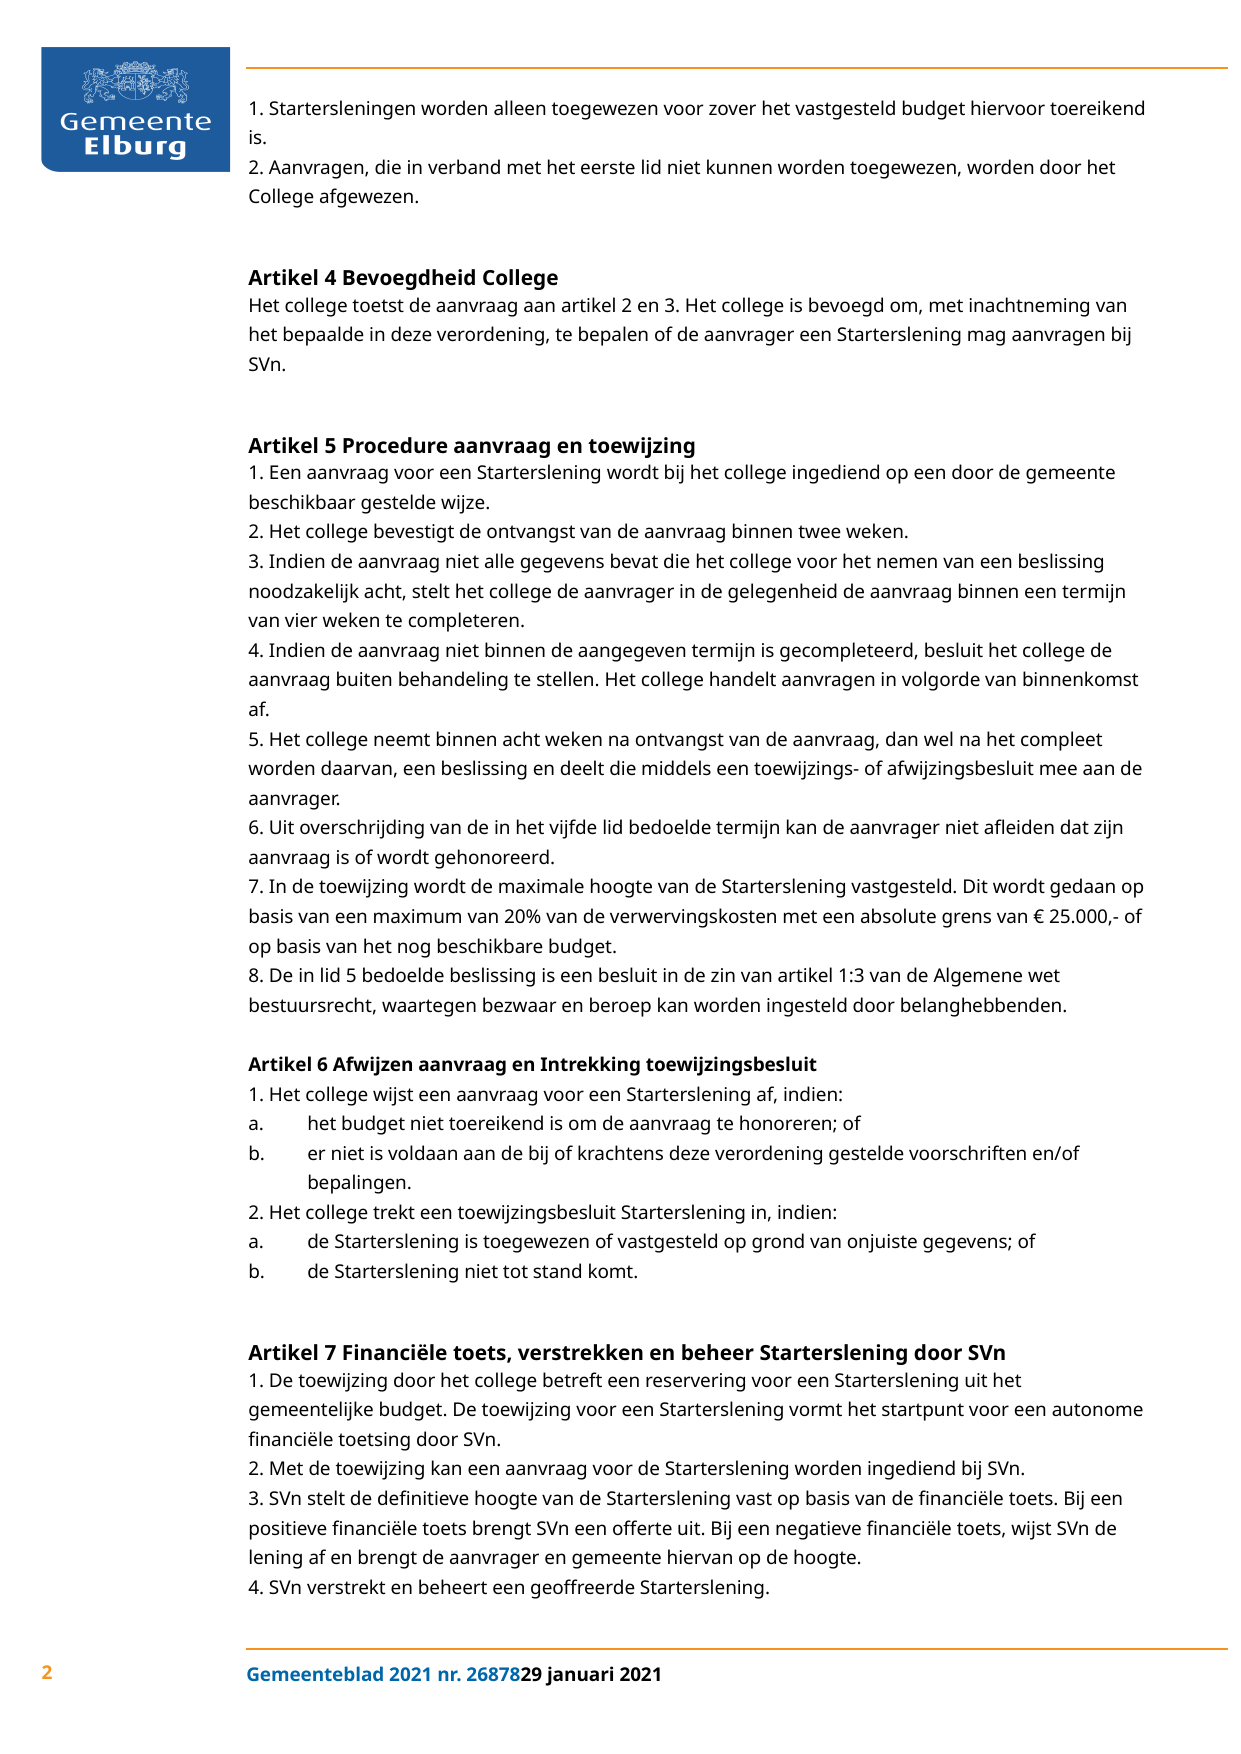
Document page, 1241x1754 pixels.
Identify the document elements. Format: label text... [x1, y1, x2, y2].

text 6. Uit overschrijding van de in het vijfde lid bedoelde termijn kan de aanvrager niet afleiden dat zijn aanvraag is of wordt gehonoreerd. [248, 814, 1152, 870]
text 2. Aanvragen, die in verband met het eerste lid niet kunnen worden toegewezen, worden door het College afgewezen. [248, 154, 1152, 209]
text 1. De toewijzing door het college betreft een reservering voor een Starterslening uit het gemeentelijke budget. De toewijzing voor een Starterslening vormt het startpunt voor een autonome financiële toetsing door SVn. [248, 1367, 1152, 1452]
text 2. Het college trekt een toewijzingsbesluit Starterslening in, indien: [248, 1199, 1152, 1225]
text Artikel 6 Afwijzen aanvraag en Intrekking toewijzingsbesluit [248, 1051, 1152, 1077]
text 7. In de toewijzing wordt de maximale hoogte van de Starterslening vastgesteld. Dit wordt gedaan op basis van een maximum van 20% van de verwervingskosten met een absolute grens van € 25.000,- of op basis van het nog beschikbare budget. [248, 874, 1152, 959]
text 5. Het college neemt binnen acht weken na ontvangst van de aanvraag, dan wel na het compleet worden daarvan, een beslissing en deelt die middels een toewijzings- of afwijzingsbesluit mee aan de aanvrager. [248, 726, 1152, 811]
text 4. Indien de aanvraag niet binnen de aangegeven termijn is gecompleteerd, besluit het college de aanvraag buiten behandeling te stellen. Het college handelt aanvragen in volgorde van binnenkomst af. [248, 637, 1152, 722]
picture [41, 47, 231, 172]
list de Starterslening is toegewezen of vastgesteld op grond van onjuiste gegevens; of [248, 1229, 1152, 1254]
text 8. De in lid 5 bedoelde beslissing is een besluit in de zin van artikel 1:3 van de Algemene wet bestuursrecht, waartegen bezwaar en beroep kan worden ingesteld door belanghebbenden. [248, 962, 1152, 1018]
text 1. Een aanvraag voor een Starterslening wordt bij het college ingediend op een door de gemeente beschikbaar gestelde wijze. [248, 459, 1152, 515]
text Artikel 5 Procedure aanvraag en toewijzing [248, 431, 1152, 459]
list er niet is voldaan aan de bij of krachtens deze verordening gestelde voorschriften en/of bepalingen. [248, 1140, 1152, 1195]
text 1. Het college wijst een aanvraag voor een Starterslening af, indien: [248, 1081, 1152, 1107]
text 1. Startersleningen worden alleen toegewezen voor zover het vastgesteld budget hiervoor toereikend is. [248, 95, 1152, 150]
text 2. Het college bevestigt de ontvangst van de aanvraag binnen twee weken. [248, 519, 1152, 544]
text Artikel 4 Bevoegdheid College [248, 263, 1152, 292]
list de Starterslening niet tot stand komt. [248, 1258, 1152, 1284]
list het budget niet toereikend is om de aanvraag te honoreren; of [248, 1110, 1152, 1136]
text 3. SVn stelt de definitieve hoogte van de Starterslening vast op basis van de financiële toets. Bij een positieve financiële toets brengt SVn een offerte uit. Bij een negatieve financiële toets, wijst SVn de lening af en brengt de aanvrager en gemeente hiervan op de hoogte. [248, 1485, 1152, 1570]
text Artikel 7 Financiële toets, verstrekken en beheer Starterslening door SVn [248, 1338, 1152, 1367]
text 3. Indien de aanvraag niet alle gegevens bevat die het college voor het nemen van een beslissing noodzakelijk acht, stelt het college de aanvrager in de gelegenheid de aanvraag binnen een termijn van vier weken te completeren. [248, 548, 1152, 633]
text Het college toetst de aanvraag aan artikel 2 en 3. Het college is bevoegd om, met inachtneming van het bepaalde in deze verordening, te bepalen of de aanvrager een Starterslening mag aanvragen bij SVn. [248, 292, 1152, 377]
text 2. Met de toewijzing kan een aanvraag voor de Starterslening worden ingediend bij SVn. [248, 1456, 1152, 1481]
text 4. SVn verstrekt en beheert een geoffreerde Starterslening. [248, 1574, 1152, 1599]
